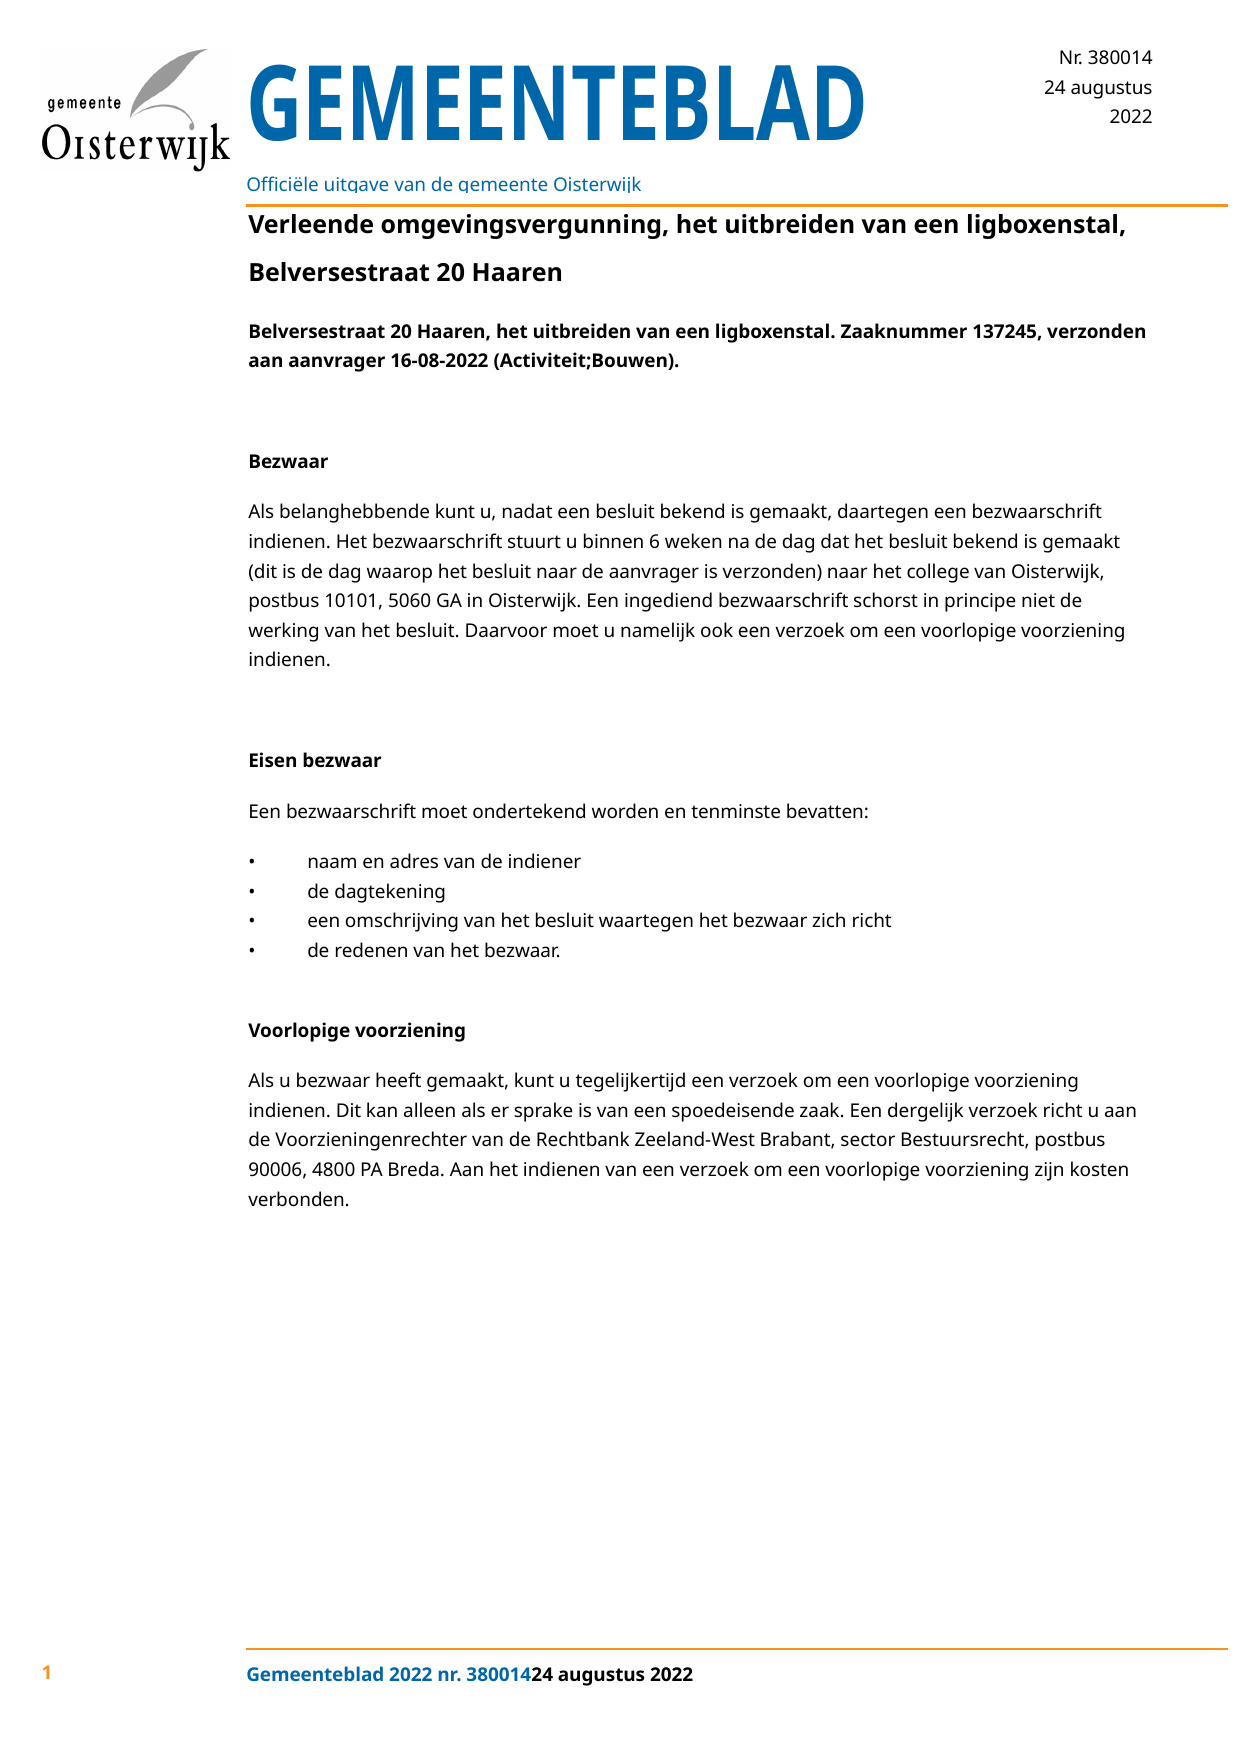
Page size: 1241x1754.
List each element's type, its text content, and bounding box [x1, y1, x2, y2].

list naam en adres van de indiener [248, 848, 1152, 874]
text Als u bezwaar heeft gemaakt, kunt u tegelijkertijd een verzoek om een voorlopige voorziening indienen. Dit kan alleen als er sprake is van een spoedeisende zaak. Een dergelijk verzoek richt u aan de Voorzieningenrechter van de Rechtbank Zeeland-West Brabant, sector Bestuursrecht, postbus 90006, 4800 PA Breda. Aan het indienen van een verzoek om een voorlopige voorziening zijn kosten verbonden. [248, 1067, 1152, 1212]
text Eisen bezwaar [248, 747, 1152, 773]
picture [41, 47, 231, 172]
list de redenen van het bezwaar. [248, 937, 1152, 963]
text Verleende omgevingsvergunning, het uitbreiden van een ligboxenstal, Belversestraat 20 Haaren [248, 207, 1152, 288]
text Belversestraat 20 Haaren, het uitbreiden van een ligboxenstal. Zaaknummer 137245, verzonden aan aanvrager 16-08-2022 (Activiteit;Bouwen). [248, 318, 1152, 373]
list een omschrijving van het besluit waartegen het bezwaar zich richt [248, 907, 1152, 933]
text Bezwaar [248, 448, 1152, 474]
list de dagtekening [248, 878, 1152, 904]
text Als belanghebbende kunt u, nadat een besluit bekend is gemaakt, daartegen een bezwaarschrift indienen. Het bezwaarschrift stuurt u binnen 6 weken na de dag dat het besluit bekend is gemaakt (dit is de dag waarop het besluit naar de aanvrager is verzonden) naar het college van Oisterwijk, postbus 10101, 5060 GA in Oisterwijk. Een ingediend bezwaarschrift schorst in principe niet de werking van het besluit. Daarvoor moet u namelijk ook een verzoek om een voorlopige voorziening indienen. [248, 499, 1152, 672]
text Een bezwaarschrift moet ondertekend worden en tenminste bevatten: [248, 798, 1152, 824]
text Voorlopige voorziening [248, 1017, 1152, 1043]
